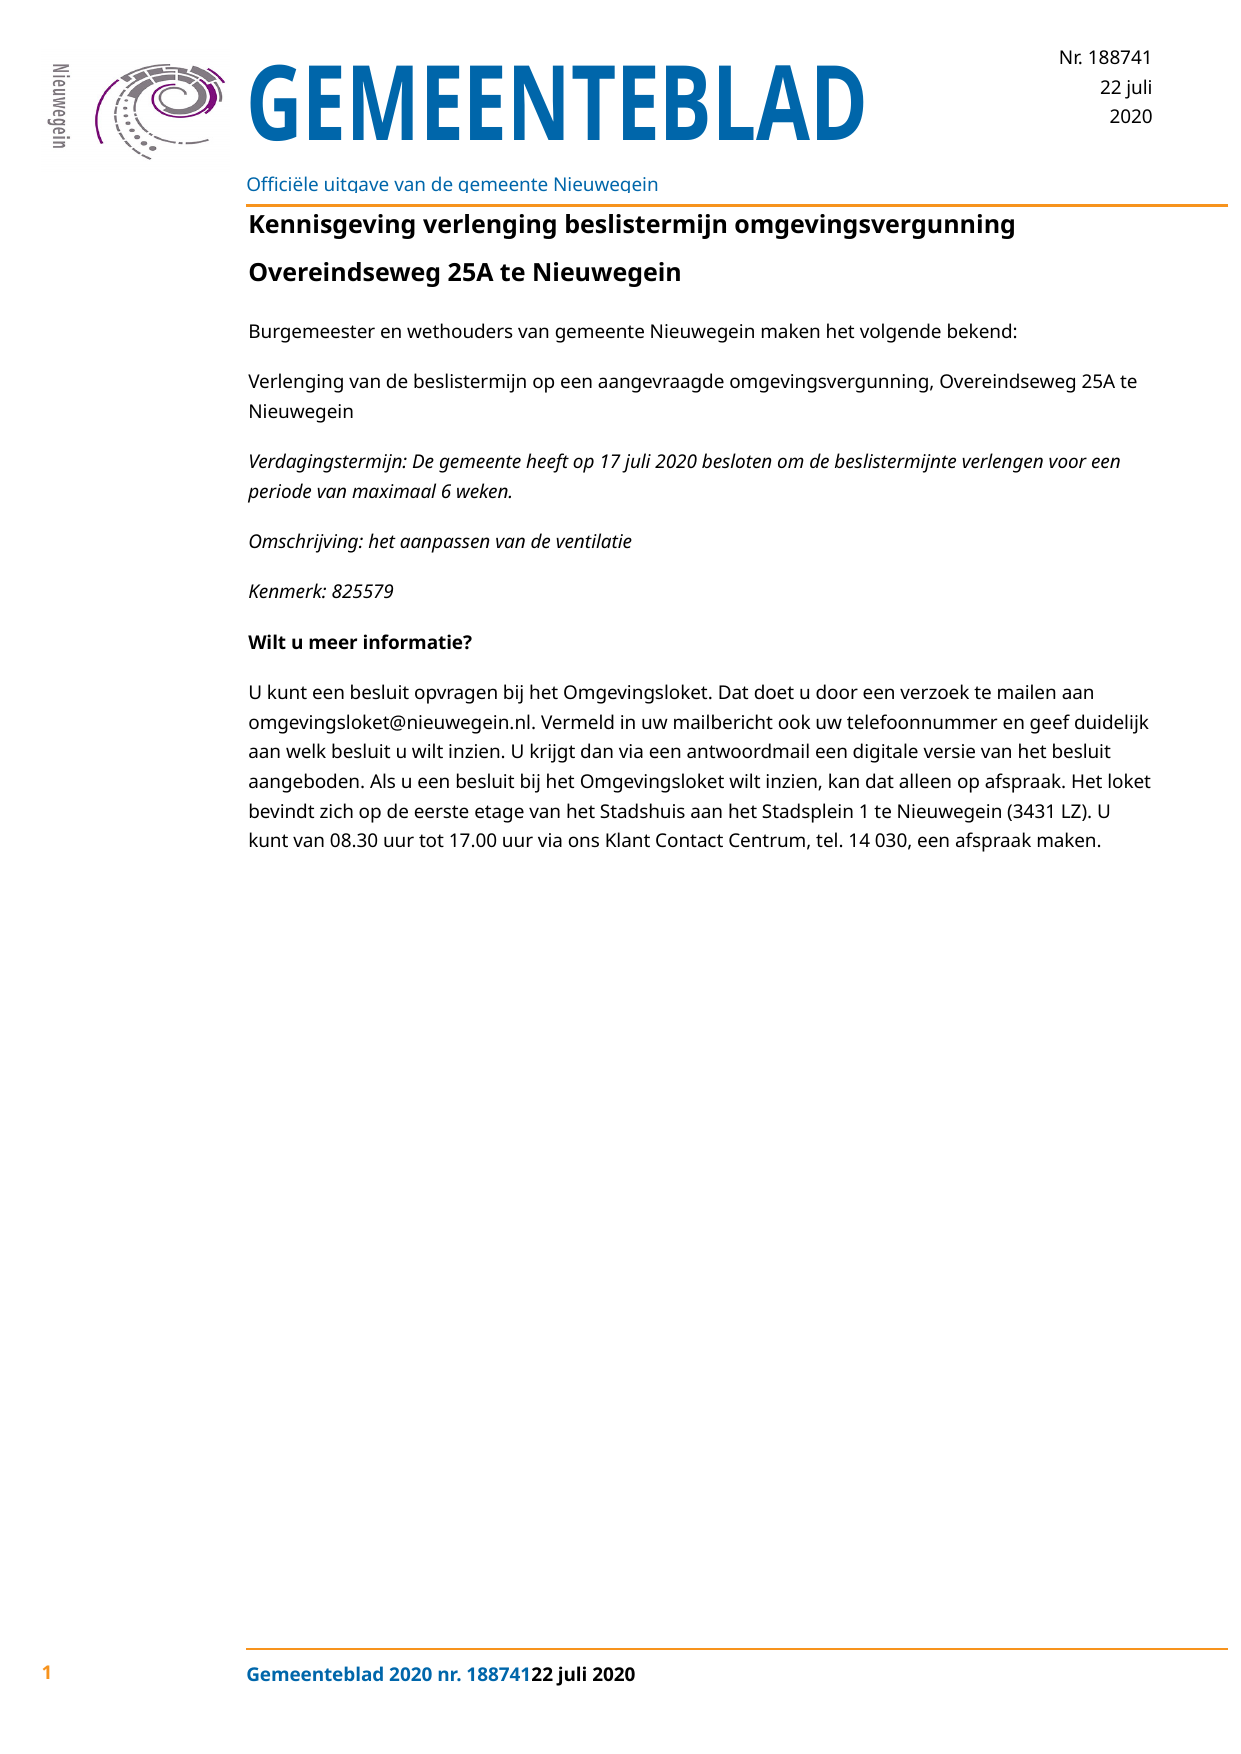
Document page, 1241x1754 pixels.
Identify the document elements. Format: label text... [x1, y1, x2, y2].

text Kenmerk: 825579 [248, 579, 1152, 604]
text Wilt u meer informatie? [248, 629, 1152, 655]
text U kunt een besluit opvragen bij het Omgevingsloket. Dat doet u door een verzoek te mailen aan omgevingsloket@nieuwegein.nl. Vermeld in uw mailbericht ook uw telefoonnummer en geef duidelijk aan welk besluit u wilt inzien. U krijgt dan via een antwoordmail een digitale versie van het besluit aangeboden. Als u een besluit bij het Omgevingsloket wilt inzien, kan dat alleen op afspraak. Het loket bevindt zich op de eerste etage van het Stadshuis aan het Stadsplein 1 te Nieuwegein (3431 LZ). U kunt van 08.30 uur tot 17.00 uur via ons Klant Contact Centrum, tel. 14 030, een afspraak maken. [248, 679, 1152, 853]
text Burgemeester en wethouders van gemeente Nieuwegein maken het volgende bekend: [248, 318, 1152, 344]
picture [41, 47, 231, 172]
text Verdagingstermijn: De gemeente heeft op 17 juli 2020 besloten om de beslistermijnte verlengen voor een periode van maximaal 6 weken. [248, 448, 1152, 504]
text Kennisgeving verlenging beslistermijn omgevingsvergunning Overeindseweg 25A te Nieuwegein [248, 207, 1152, 288]
text Omschrijving: het aanpassen van de ventilatie [248, 528, 1152, 554]
text Verlenging van de beslistermijn op een aangevraagde omgevingsvergunning, Overeindseweg 25A te Nieuwegein [248, 368, 1152, 424]
